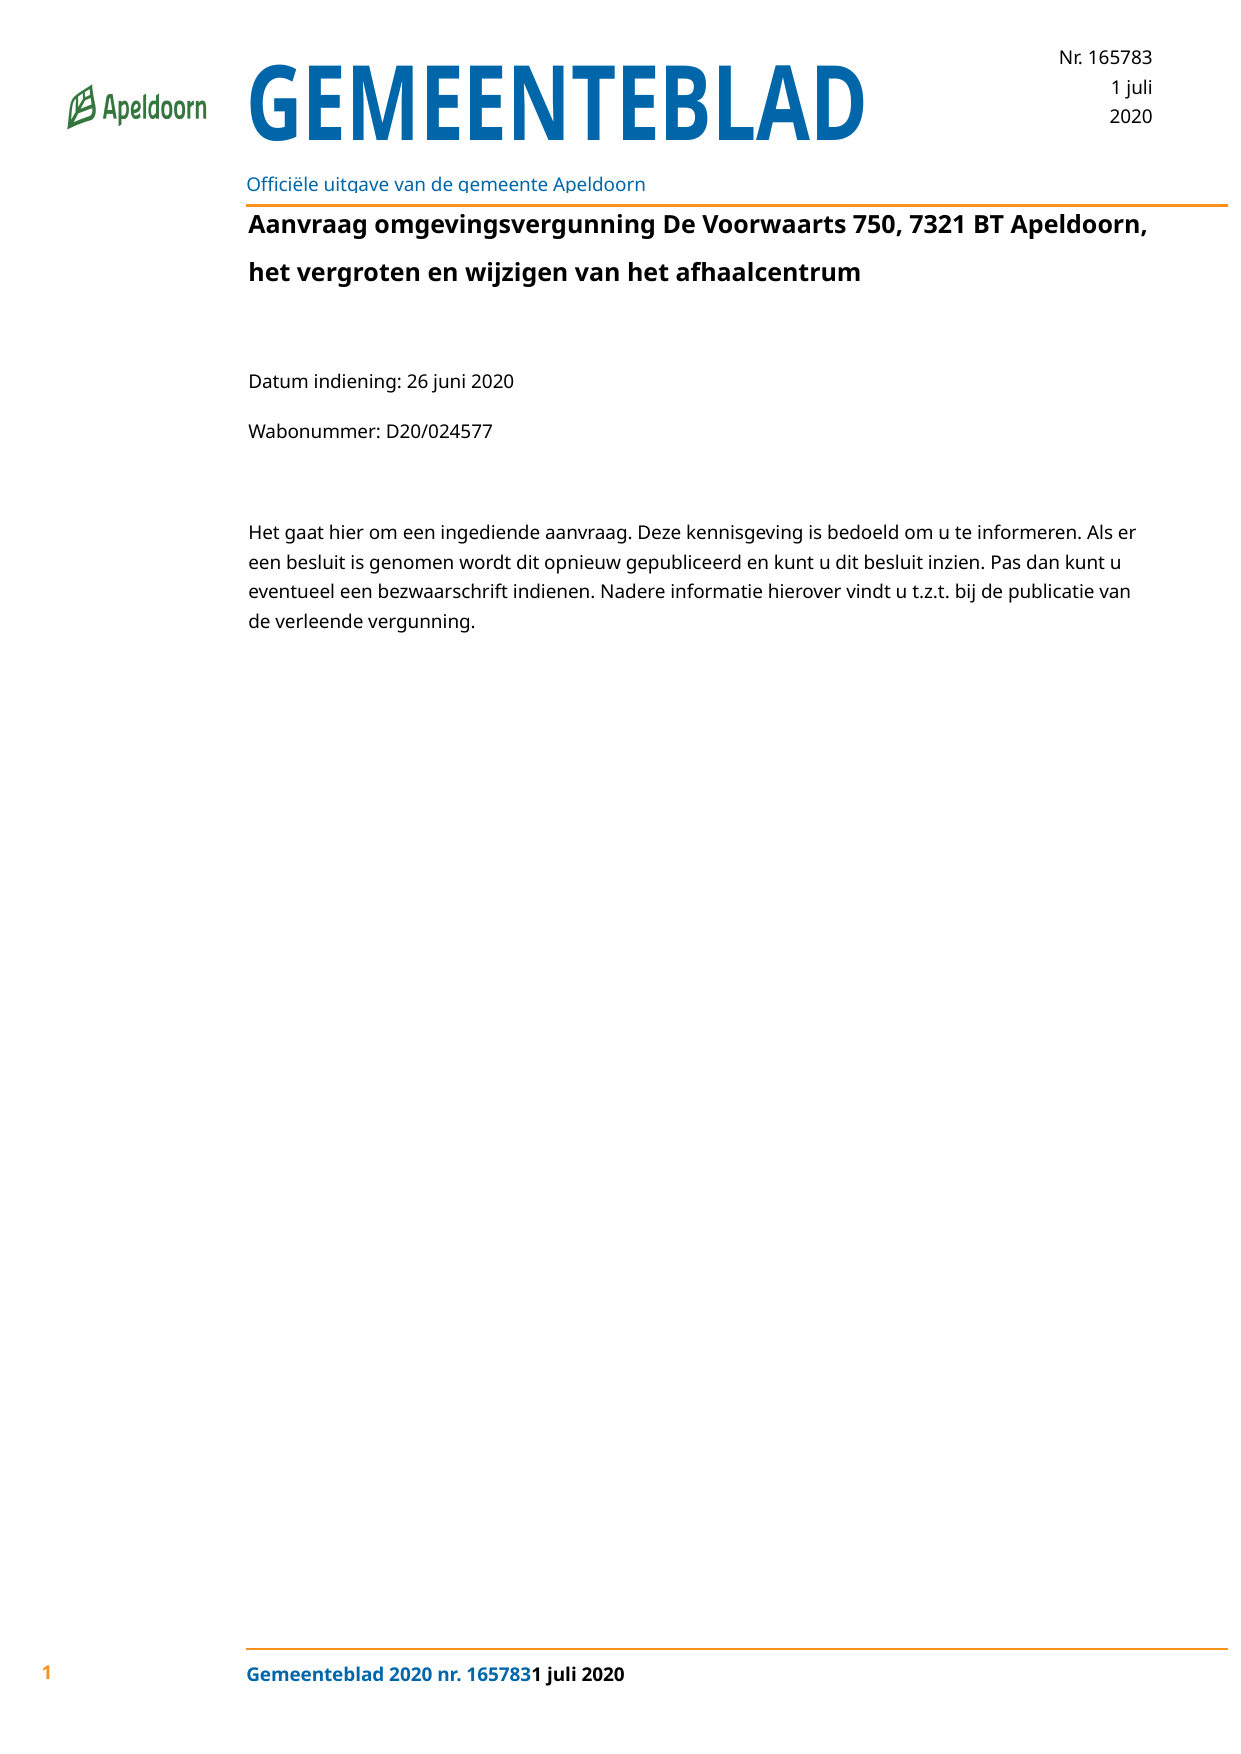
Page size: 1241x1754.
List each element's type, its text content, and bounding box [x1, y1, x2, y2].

text Het gaat hier om een ingediende aanvraag. Deze kennisgeving is bedoeld om u te informeren. Als er een besluit is genomen wordt dit opnieuw gepubliceerd en kunt u dit besluit inzien. Pas dan kunt u eventueel een bezwaarschrift indienen. Nadere informatie hierover vindt u t.z.t. bij de publicatie van de verleende vergunning. [248, 519, 1152, 634]
picture [41, 47, 231, 172]
text Wabonummer: D20/024577 [248, 419, 1152, 444]
text Aanvraag omgevingsvergunning De Voorwaarts 750, 7321 BT Apeldoorn, het vergroten en wijzigen van het afhaalcentrum [248, 207, 1152, 288]
text Datum indiening: 26 juni 2020 [248, 368, 1152, 394]
